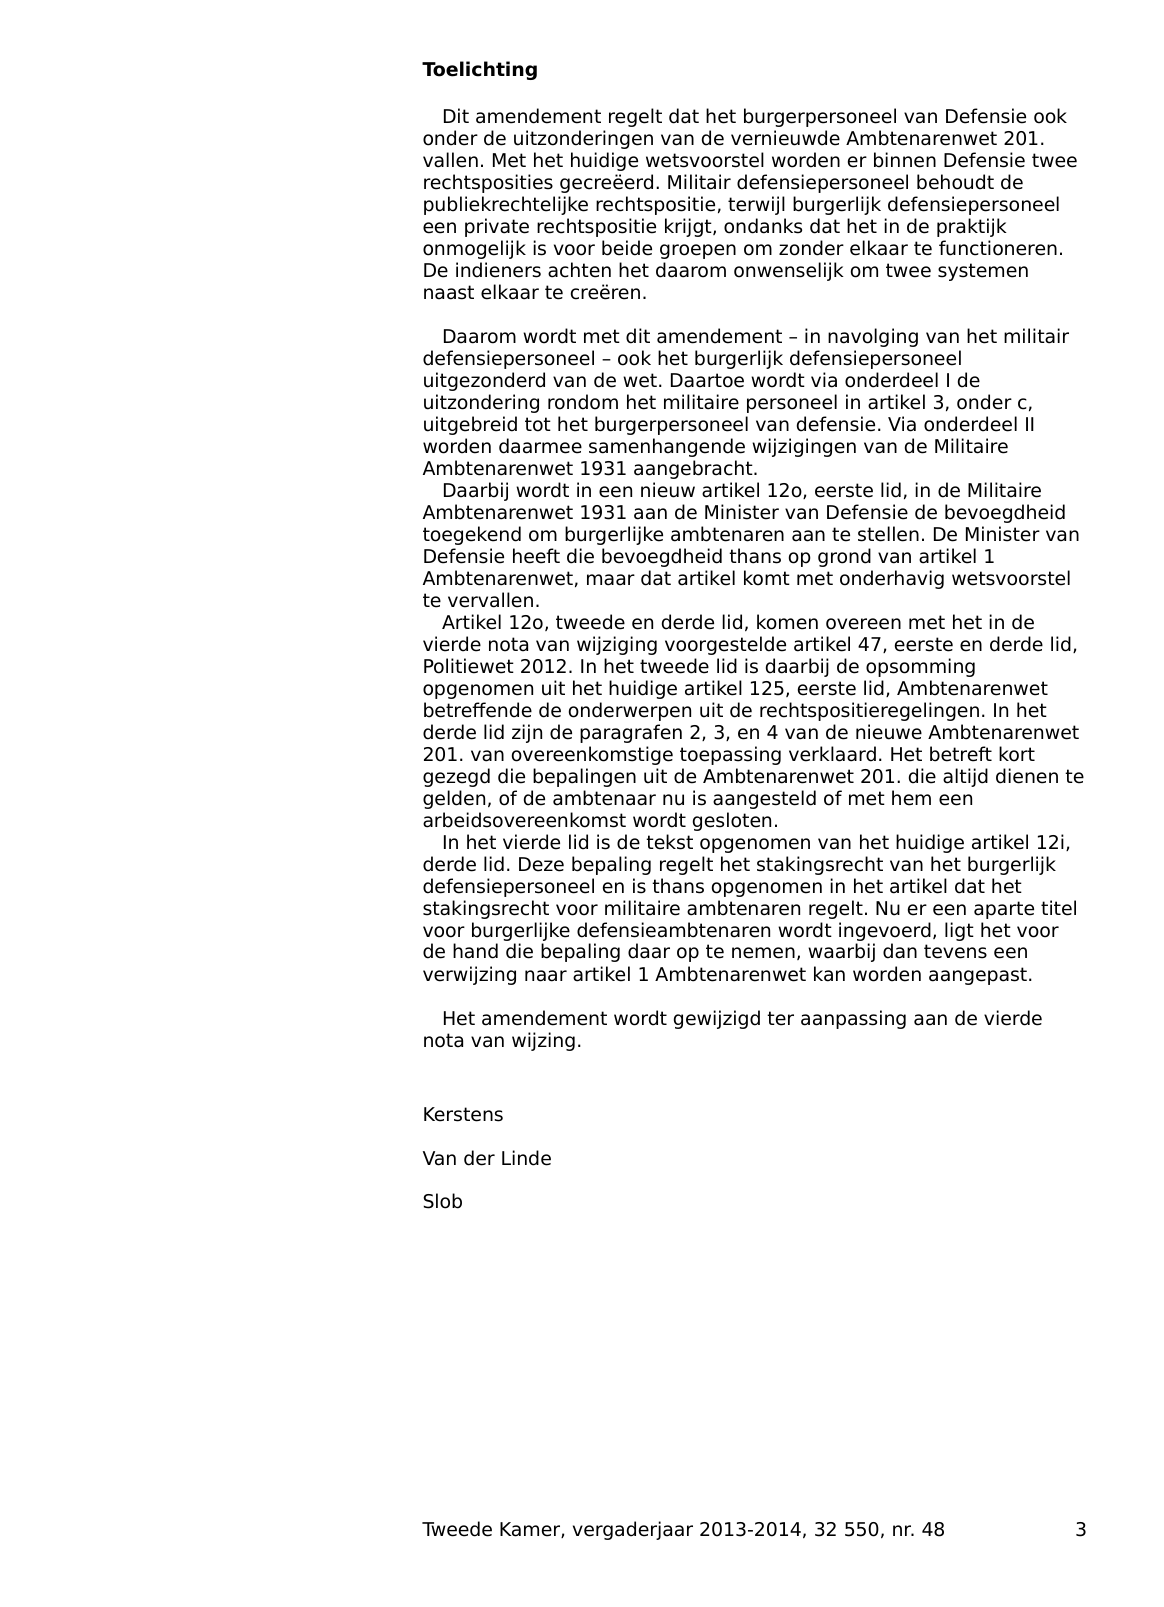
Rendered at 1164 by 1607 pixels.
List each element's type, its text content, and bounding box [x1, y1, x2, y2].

text Kerstens Van der Linde Slob [422, 1082, 1087, 1213]
text Artikel 12o, tweede en derde lid, komen overeen met het in de vierde nota van wijziging voorgestelde artikel 47, eerste en derde lid, Politiewet 2012. In het tweede lid is daarbij de opsomming opgenomen uit het huidige artikel 125, eerste lid, Ambtenarenwet betreffende de onderwerpen uit de rechtspositieregelingen. In het derde lid zijn de paragrafen 2, 3, en 4 van de nieuwe Ambtenarenwet 201. van overeenkomstige toepassing verklaard. Het betreft kort gezegd die bepalingen uit de Ambtenarenwet 201. die altijd dienen te gelden, of de ambtenaar nu is aangesteld of met hem een arbeidsovereenkomst wordt gesloten. [422, 612, 1087, 832]
subtitle Toelichting [422, 59, 1087, 81]
text Daarbij wordt in een nieuw artikel 12o, eerste lid, in de Militaire Ambtenarenwet 1931 aan de Minister van Defensie de bevoegdheid toegekend om burgerlijke ambtenaren aan te stellen. De Minister van Defensie heeft die bevoegdheid thans op grond van artikel 1 Ambtenarenwet, maar dat artikel komt met onderhavig wetsvoorstel te vervallen. [422, 480, 1087, 612]
text Daarom wordt met dit amendement – in navolging van het militair defensiepersoneel – ook het burgerlijk defensiepersoneel uitgezonderd van de wet. Daartoe wordt via onderdeel I de uitzondering rondom het militaire personeel in artikel 3, onder c, uitgebreid tot het burgerpersoneel van defensie. Via onderdeel II worden daarmee samenhangende wijzigingen van de Militaire Ambtenarenwet 1931 aangebracht. [422, 326, 1087, 480]
text Het amendement wordt gewijzigd ter aanpassing aan de vierde nota van wijzing. [422, 1008, 1087, 1052]
text Dit amendement regelt dat het burgerpersoneel van Defensie ook onder de uitzonderingen van de vernieuwde Ambtenarenwet 201. vallen. Met het huidige wetsvoorstel worden er binnen Defensie twee rechtsposities gecreëerd. Militair defensiepersoneel behoudt de publiekrechtelijke rechtspositie, terwijl burgerlijk defensiepersoneel een private rechtspositie krijgt, ondanks dat het in de praktijk onmogelijk is voor beide groepen om zonder elkaar te functioneren. De indieners achten het daarom onwenselijk om twee systemen naast elkaar te creëren. [422, 106, 1087, 304]
text In het vierde lid is de tekst opgenomen van het huidige artikel 12i, derde lid. Deze bepaling regelt het stakingsrecht van het burgerlijk defensiepersoneel en is thans opgenomen in het artikel dat het stakingsrecht voor militaire ambtenaren regelt. Nu er een aparte titel voor burgerlijke defensieambtenaren wordt ingevoerd, ligt het voor de hand die bepaling daar op te nemen, waarbij dan tevens een verwijzing naar artikel 1 Ambtenarenwet kan worden aangepast. [422, 832, 1087, 985]
